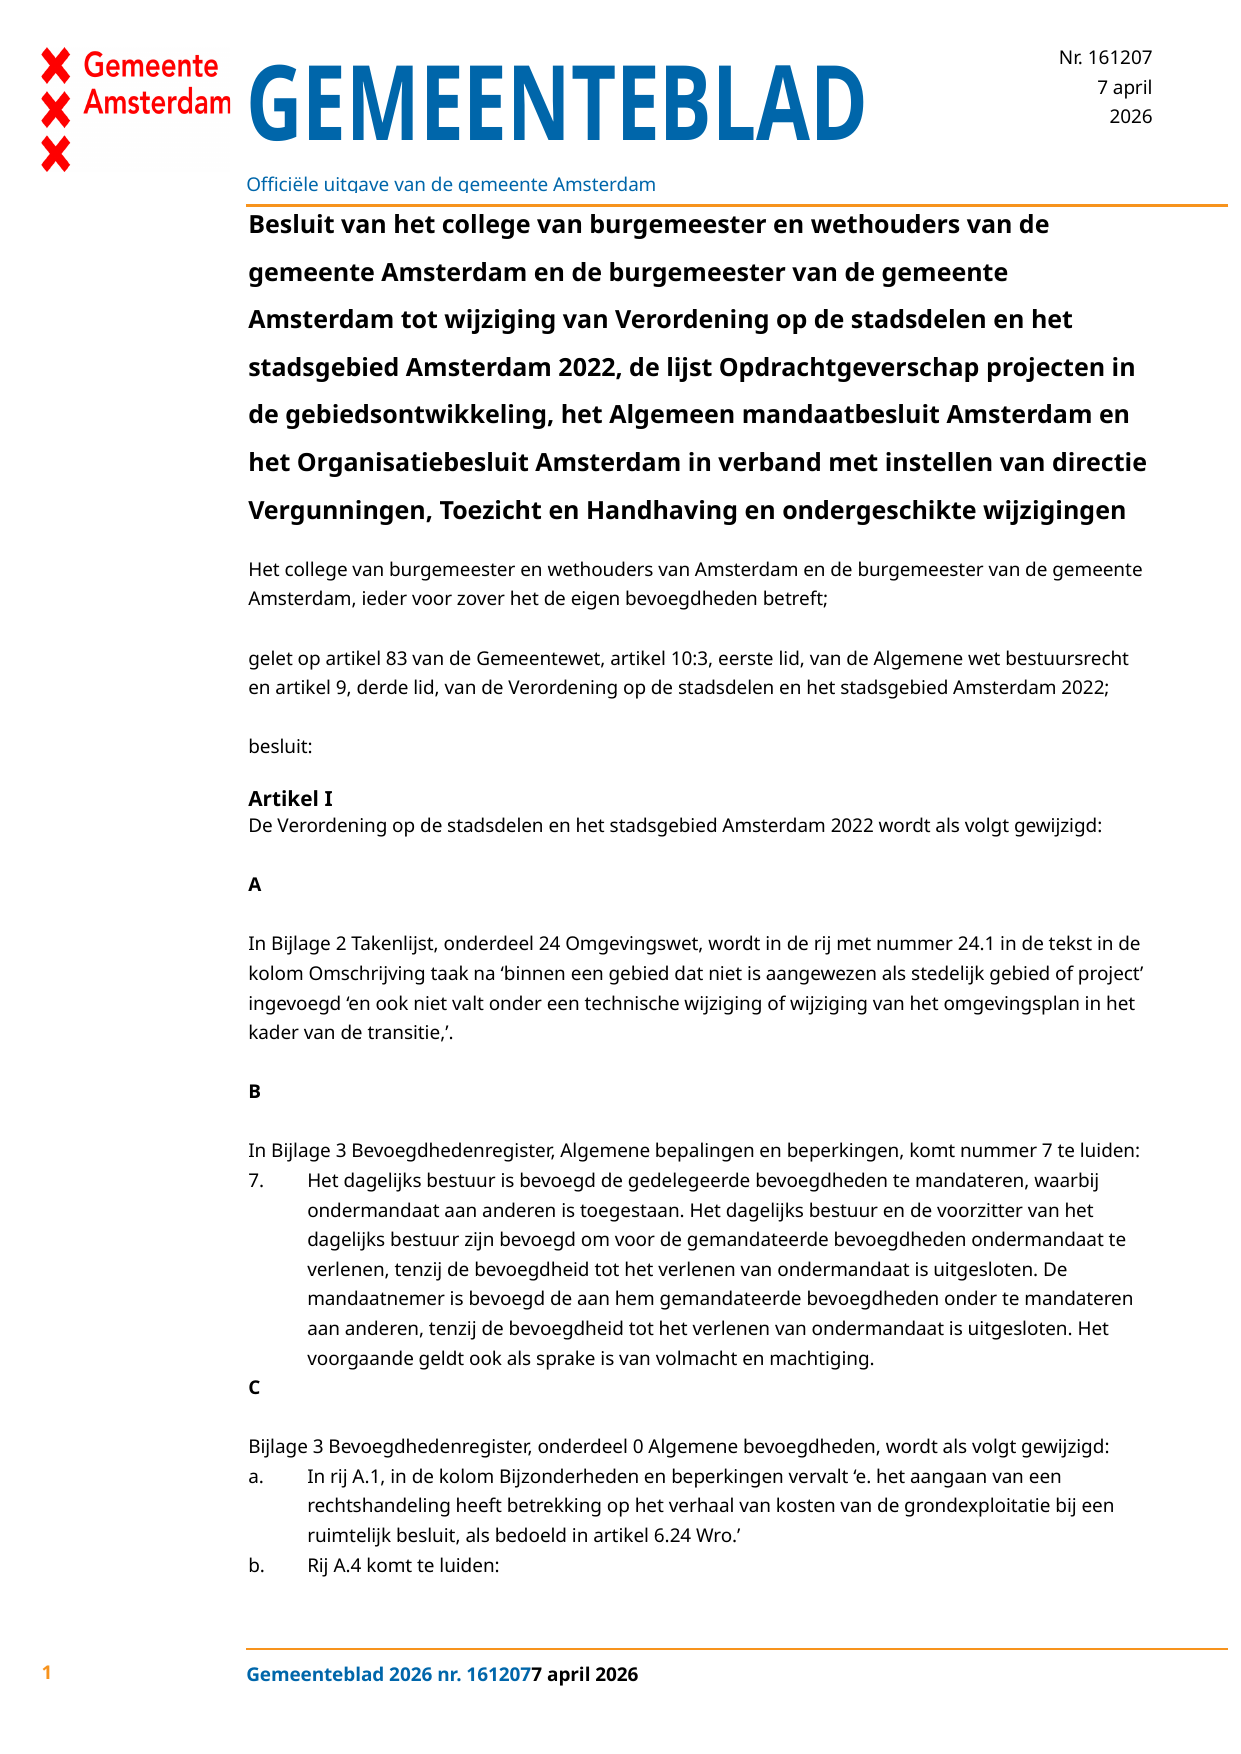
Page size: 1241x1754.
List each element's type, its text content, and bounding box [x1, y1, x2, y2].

text In Bijlage 3 Bevoegdhedenregister, Algemene bepalingen en beperkingen, komt nummer 7 te luiden: [248, 1138, 1152, 1163]
text gelet op artikel 83 van de Gemeentewet, artikel 10:3, eerste lid, van de Algemene wet bestuursrecht en artikel 9, derde lid, van de Verordening op de stadsdelen en het stadsgebied Amsterdam 2022; [248, 645, 1152, 700]
list Rij A.4 komt te luiden: [248, 1552, 1152, 1578]
text A [248, 871, 1152, 897]
text B [248, 1078, 1152, 1104]
picture [41, 47, 231, 172]
text Besluit van het college van burgemeester en wethouders van de gemeente Amsterdam en de burgemeester van de gemeente Amsterdam tot wijziging van Verordening op de stadsdelen en het stadsgebied Amsterdam 2022, de lijst Opdrachtgeverschap projecten in de gebiedsontwikkeling, het Algemeen mandaatbesluit Amsterdam en het Organisatiebesluit Amsterdam in verband met instellen van directie Vergunningen, Toezicht en Handhaving en ondergeschikte wijzigingen [248, 207, 1152, 526]
text In Bijlage 2 Takenlijst, onderdeel 24 Omgevingswet, wordt in de rij met nummer 24.1 in de tekst in de kolom Omschrijving taak na ‘binnen een gebied dat niet is aangewezen als stedelijk gebied of project’ ingevoegd ‘en ook niet valt onder een technische wijziging of wijziging van het omgevingsplan in het kader van de transitie,’. [248, 931, 1152, 1045]
text C [248, 1374, 1152, 1400]
text Bijlage 3 Bevoegdhedenregister, onderdeel 0 Algemene bevoegdheden, wordt als volgt gewijzigd: [248, 1433, 1152, 1459]
text besluit: [248, 733, 1152, 759]
text De Verordening op de stadsdelen en het stadsgebied Amsterdam 2022 wordt als volgt gewijzigd: [248, 812, 1152, 838]
list In rij A.1, in de kolom Bijzonderheden en beperkingen vervalt ‘e. het aangaan van een rechtshandeling heeft betrekking op het verhaal van kosten van de grondexploitatie bij een ruimtelijk besluit, als bedoeld in artikel 6.24 Wro.’ [248, 1463, 1152, 1548]
text Het college van burgemeester en wethouders van Amsterdam en de burgemeester van de gemeente Amsterdam, ieder voor zover het de eigen bevoegdheden betreft; [248, 556, 1152, 611]
text Artikel I [248, 784, 1152, 812]
list Het dagelijks bestuur is bevoegd de gedelegeerde bevoegdheden te mandateren, waarbij ondermandaat aan anderen is toegestaan. Het dagelijks bestuur en de voorzitter van het dagelijks bestuur zijn bevoegd om voor de gemandateerde bevoegdheden ondermandaat te verlenen, tenzij de bevoegdheid tot het verlenen van ondermandaat is uitgesloten. De mandaatnemer is bevoegd de aan hem gemandateerde bevoegdheden onder te mandateren aan anderen, tenzij de bevoegdheid tot het verlenen van ondermandaat is uitgesloten. Het voorgaande geldt ook als sprake is van volmacht en machtiging. [248, 1167, 1152, 1371]
